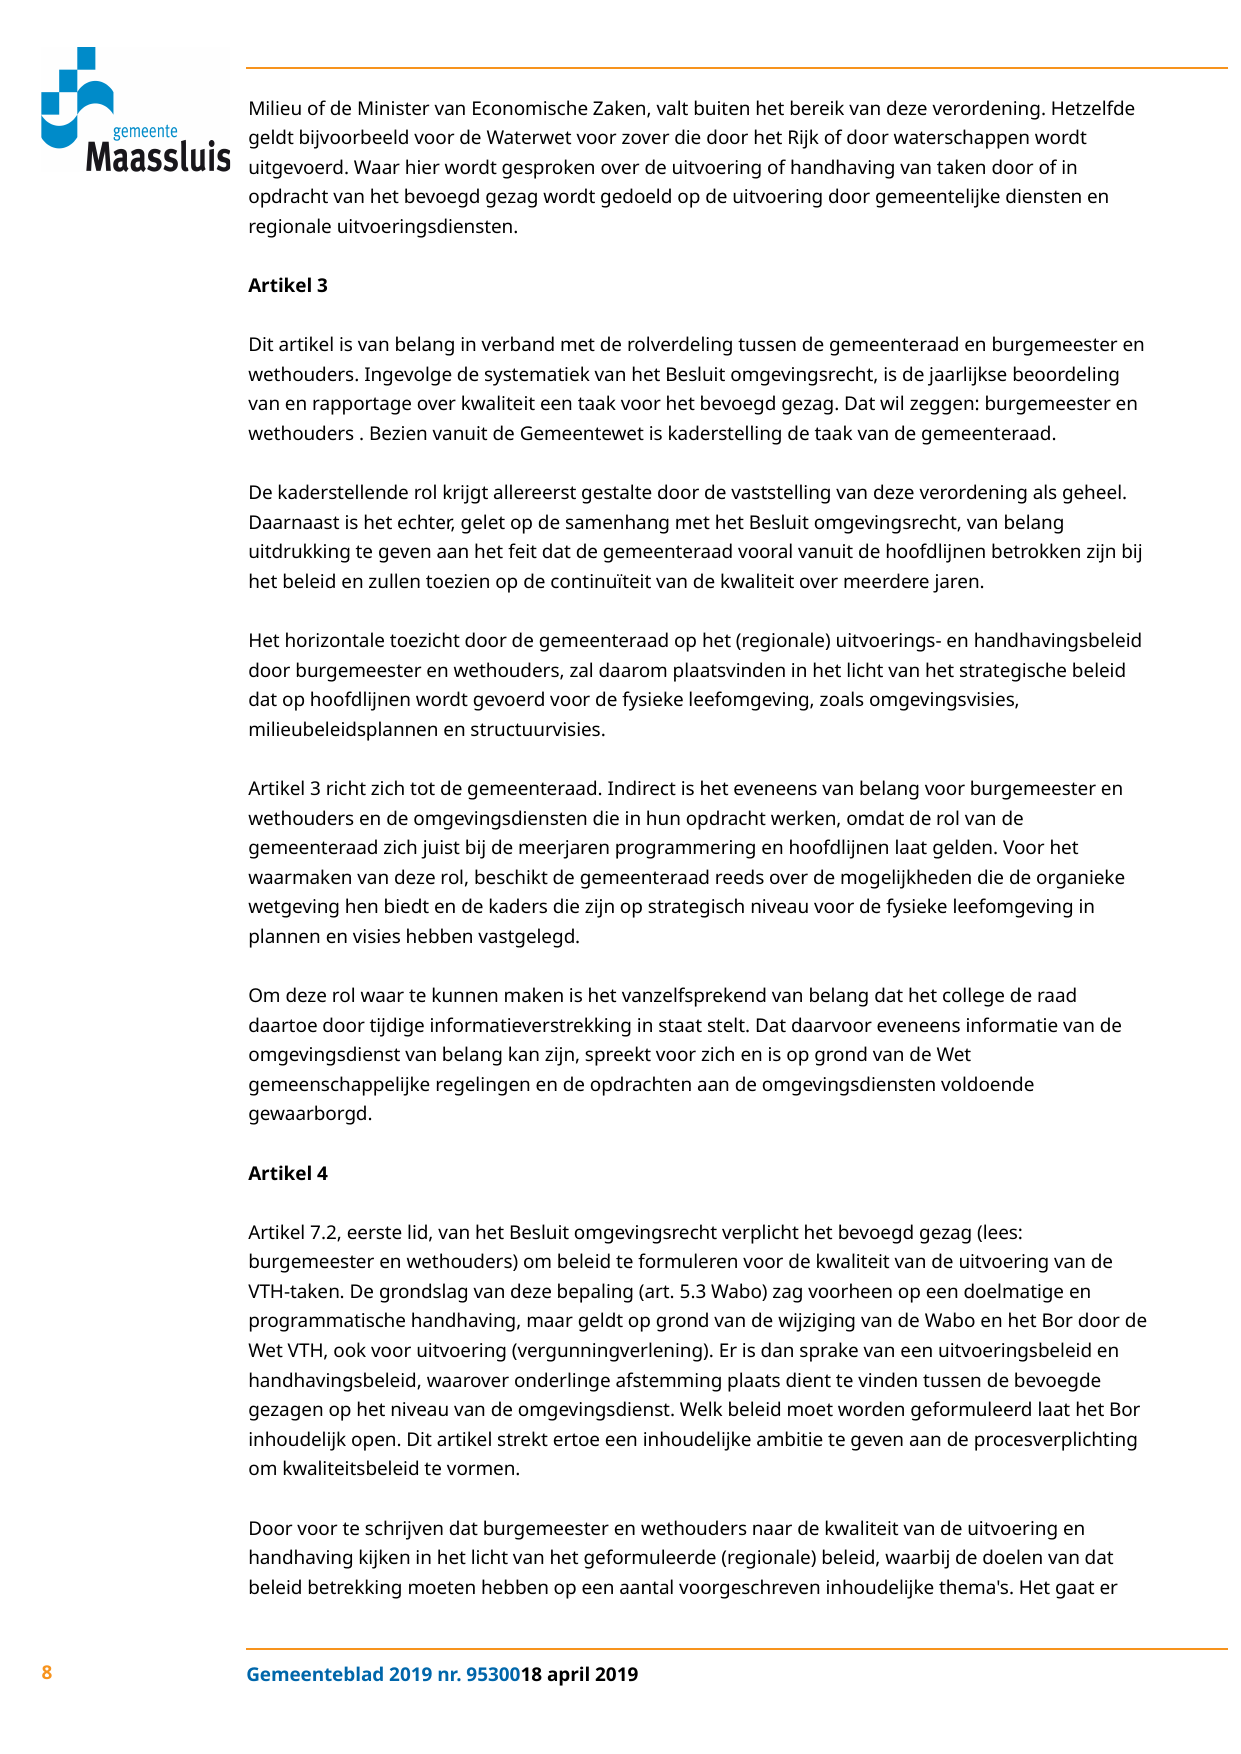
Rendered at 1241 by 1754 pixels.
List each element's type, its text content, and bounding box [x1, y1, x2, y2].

text Artikel 3 [248, 272, 1152, 298]
text Dit artikel is van belang in verband met de rolverdeling tussen de gemeenteraad en burgemeester en wethouders. Ingevolge de systematiek van het Besluit omgevingsrecht, is de jaarlijkse beoordeling van en rapportage over kwaliteit een taak voor het bevoegd gezag. Dat wil zeggen: burgemeester en wethouders . Bezien vanuit de Gemeentewet is kaderstelling de taak van de gemeenteraad. [248, 331, 1152, 446]
text Milieu of de Minister van Economische Zaken, valt buiten het bereik van deze verordening. Hetzelfde geldt bijvoorbeeld voor de Waterwet voor zover die door het Rijk of door waterschappen wordt uitgevoerd. Waar hier wordt gesproken over de uitvoering of handhaving van taken door of in opdracht van het bevoegd gezag wordt gedoeld op de uitvoering door gemeentelijke diensten en regionale uitvoeringsdiensten. [248, 95, 1152, 239]
text De kaderstellende rol krijgt allereerst gestalte door de vaststelling van deze verordening als geheel. Daarnaast is het echter, gelet op de samenhang met het Besluit omgevingsrecht, van belang uitdrukking te geven aan het feit dat de gemeenteraad vooral vanuit de hoofdlijnen betrokken zijn bij het beleid en zullen toezien op de continuïteit van de kwaliteit over meerdere jaren. [248, 479, 1152, 594]
text Door voor te schrijven dat burgemeester en wethouders naar de kwaliteit van de uitvoering en handhaving kijken in het licht van het geformuleerde (regionale) beleid, waarbij de doelen van dat beleid betrekking moeten hebben op een aantal voorgeschreven inhoudelijke thema's. Het gaat er [248, 1515, 1152, 1600]
text Het horizontale toezicht door de gemeenteraad op het (regionale) uitvoerings- en handhavingsbeleid door burgemeester en wethouders, zal daarom plaatsvinden in het licht van het strategische beleid dat op hoofdlijnen wordt gevoerd voor de fysieke leefomgeving, zoals omgevingsvisies, milieubeleidsplannen en structuurvisies. [248, 627, 1152, 742]
picture [41, 47, 231, 172]
picture [41, 47, 77, 92]
text Artikel 3 richt zich tot de gemeenteraad. Indirect is het eveneens van belang voor burgemeester en wethouders en de omgevingsdiensten die in hun opdracht werken, omdat de rol van de gemeenteraad zich juist bij de meerjaren programmering en hoofdlijnen laat gelden. Voor het waarmaken van deze rol, beschikt de gemeenteraad reeds over de mogelijkheden die de organieke wetgeving hen biedt en de kaders die zijn op strategisch niveau voor de fysieke leefomgeving in plannen en visies hebben vastgelegd. [248, 775, 1152, 949]
text Artikel 4 [248, 1160, 1152, 1186]
text Artikel 7.2, eerste lid, van het Besluit omgevingsrecht verplicht het bevoegd gezag (lees: burgemeester en wethouders) om beleid te formuleren voor de kwaliteit van de uitvoering van de VTH-taken. De grondslag van deze bepaling (art. 5.3 Wabo) zag voorheen op een doelmatige en programmatische handhaving, maar geldt op grond van de wijziging van de Wabo en het Bor door de Wet VTH, ook voor uitvoering (vergunningverlening). Er is dan sprake van een uitvoeringsbeleid en handhavingsbeleid, waarover onderlinge afstemming plaats dient te vinden tussen de bevoegde gezagen op het niveau van de omgevingsdienst. Welk beleid moet worden geformuleerd laat het Bor inhoudelijk open. Dit artikel strekt ertoe een inhoudelijke ambitie te geven aan de procesverplichting om kwaliteitsbeleid te vormen. [248, 1219, 1152, 1481]
text Om deze rol waar te kunnen maken is het vanzelfsprekend van belang dat het college de raad daartoe door tijdige informatieverstrekking in staat stelt. Dat daarvoor eveneens informatie van de omgevingsdienst van belang kan zijn, spreekt voor zich en is op grond van de Wet gemeenschappelijke regelingen en de opdrachten aan de omgevingsdiensten voldoende gewaarborgd. [248, 982, 1152, 1126]
